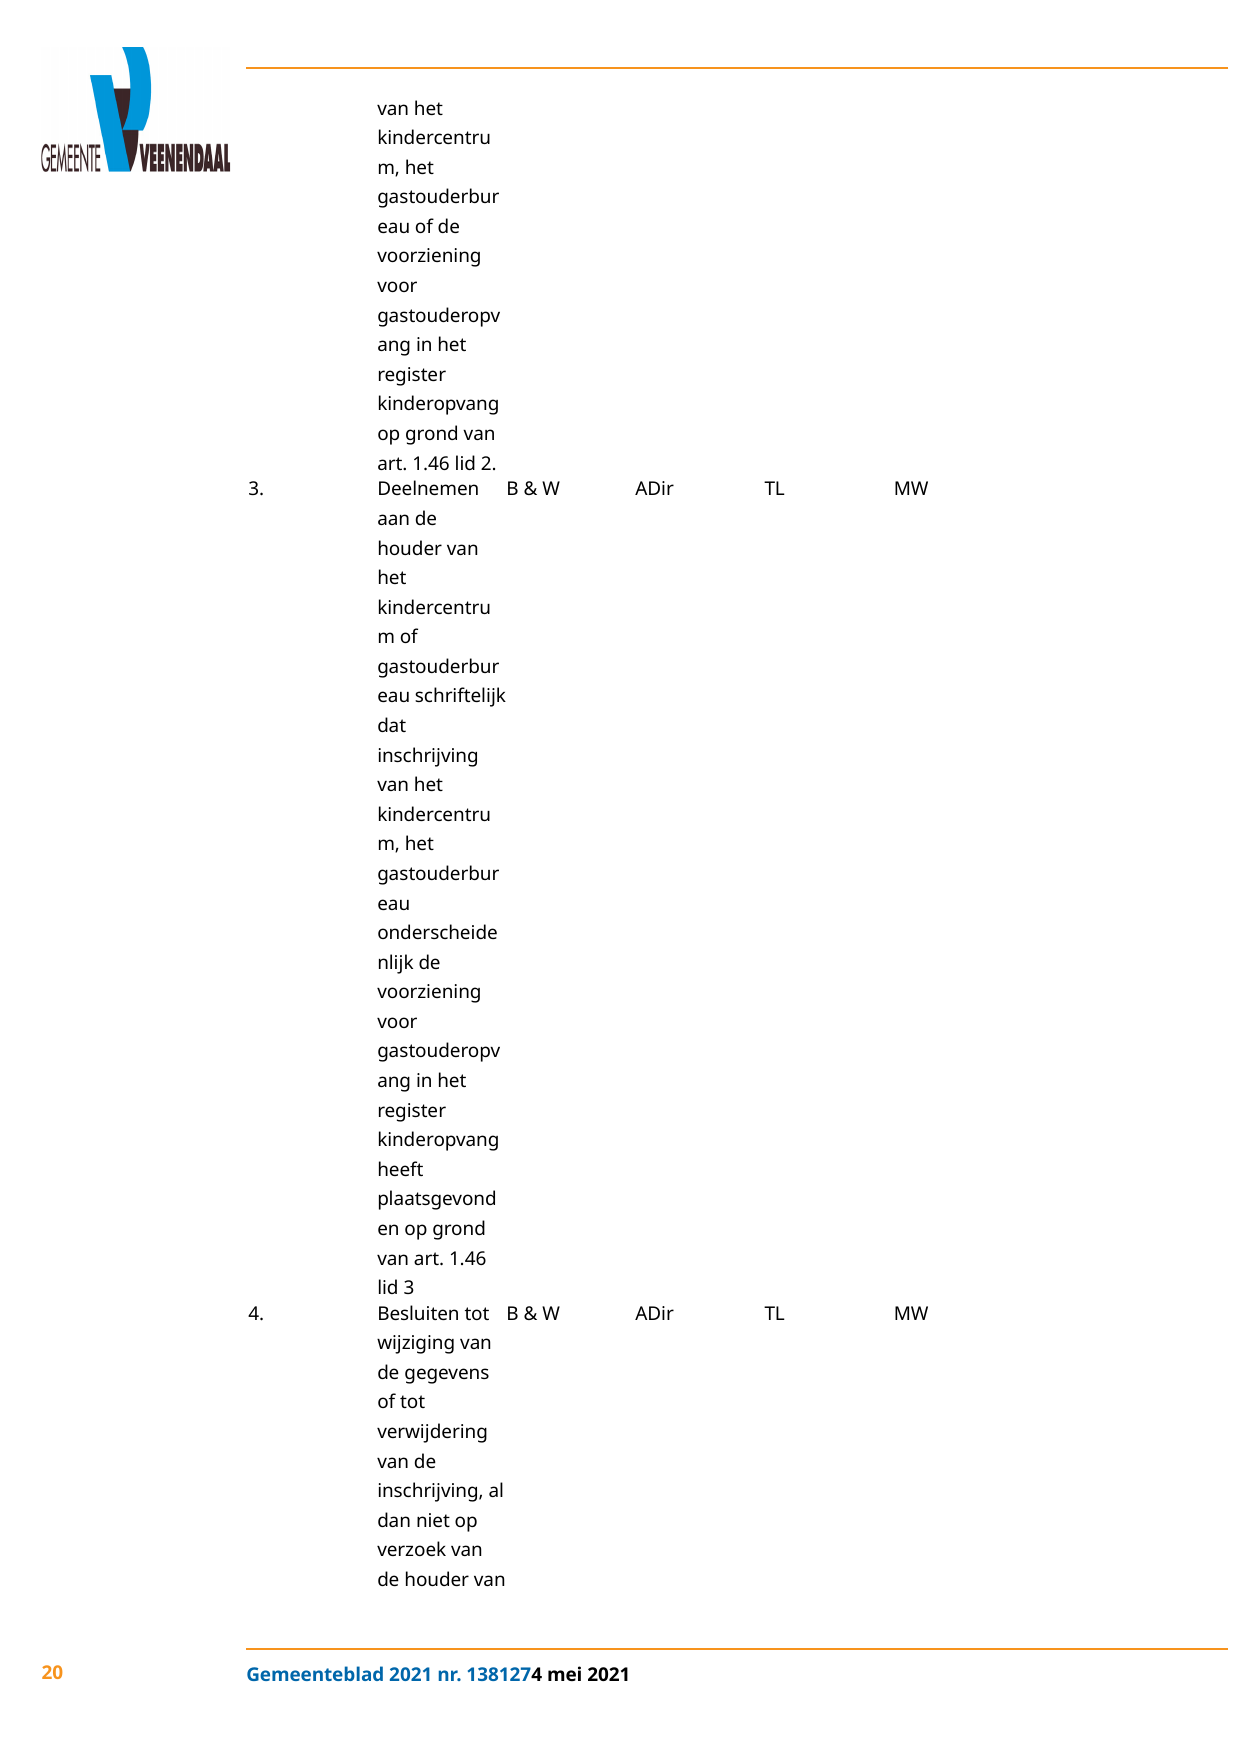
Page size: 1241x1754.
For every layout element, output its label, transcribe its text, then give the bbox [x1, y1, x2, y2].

table_cell 3. [248, 476, 377, 1300]
table_cell [506, 95, 635, 476]
table_cell [635, 95, 764, 476]
table_cell [894, 95, 1022, 476]
table_cell [1023, 95, 1152, 476]
table_cell B & W [506, 1300, 635, 1592]
table_cell [1023, 1300, 1152, 1592]
table_cell [1023, 476, 1152, 1300]
table_cell MW [894, 476, 1022, 1300]
table_cell TL [764, 1300, 893, 1592]
table_cell Deelnemen aan de houder van het kindercentrum of gastouderbureau schriftelijk dat inschrijving van het kindercentrum, het gastouderbureau onderscheidenlijk de voorziening voor gastouderopvang in het register kinderopvang heeft plaatsgevonden op grond van art. 1.46 lid 3 [377, 476, 506, 1300]
table_cell 4. [248, 1300, 377, 1592]
table_cell [764, 95, 893, 476]
table_cell MW [894, 1300, 1022, 1592]
table_cell Besluiten tot wijziging van de gegevens of tot verwijdering van de inschrijving, al dan niet op verzoek van de houder van [377, 1300, 506, 1592]
table_cell ADir [635, 1300, 764, 1592]
picture [123, 47, 231, 172]
table_cell ADir [635, 476, 764, 1300]
picture [41, 47, 130, 172]
table_cell B & W [506, 476, 635, 1300]
table_cell [248, 95, 377, 476]
table_cell van het kindercentrum, het gastouderbureau of de voorziening voor gastouderopvang in het register kinderopvang op grond van art. 1.46 lid 2. [377, 95, 506, 476]
table_cell TL [764, 476, 893, 1300]
